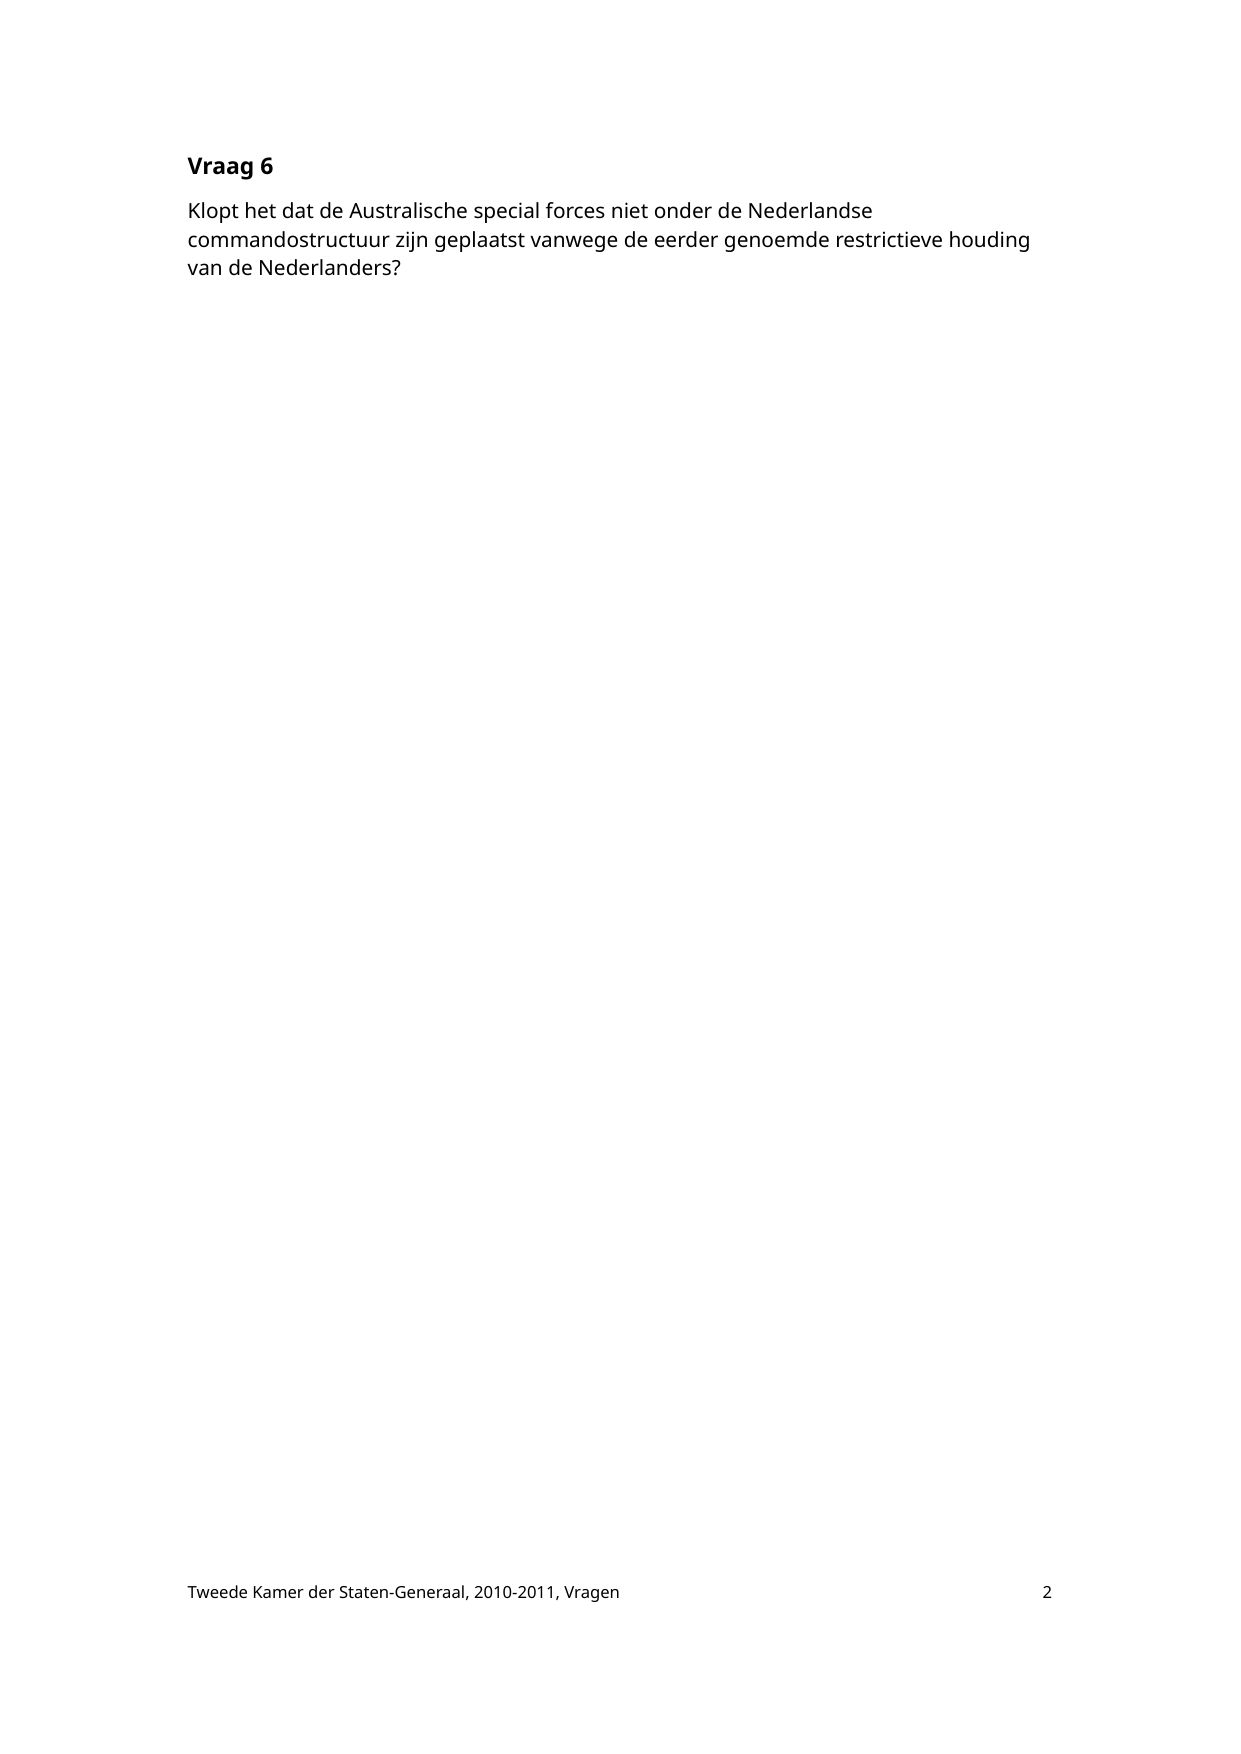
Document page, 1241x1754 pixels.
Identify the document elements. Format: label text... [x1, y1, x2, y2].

text Klopt het dat de Australische special forces niet onder de Nederlandse commandostructuur zijn geplaatst vanwege de eerder genoemde restrictieve houding van de Nederlanders? [187, 196, 1053, 282]
subtitle Vraag 6 [187, 150, 1053, 181]
